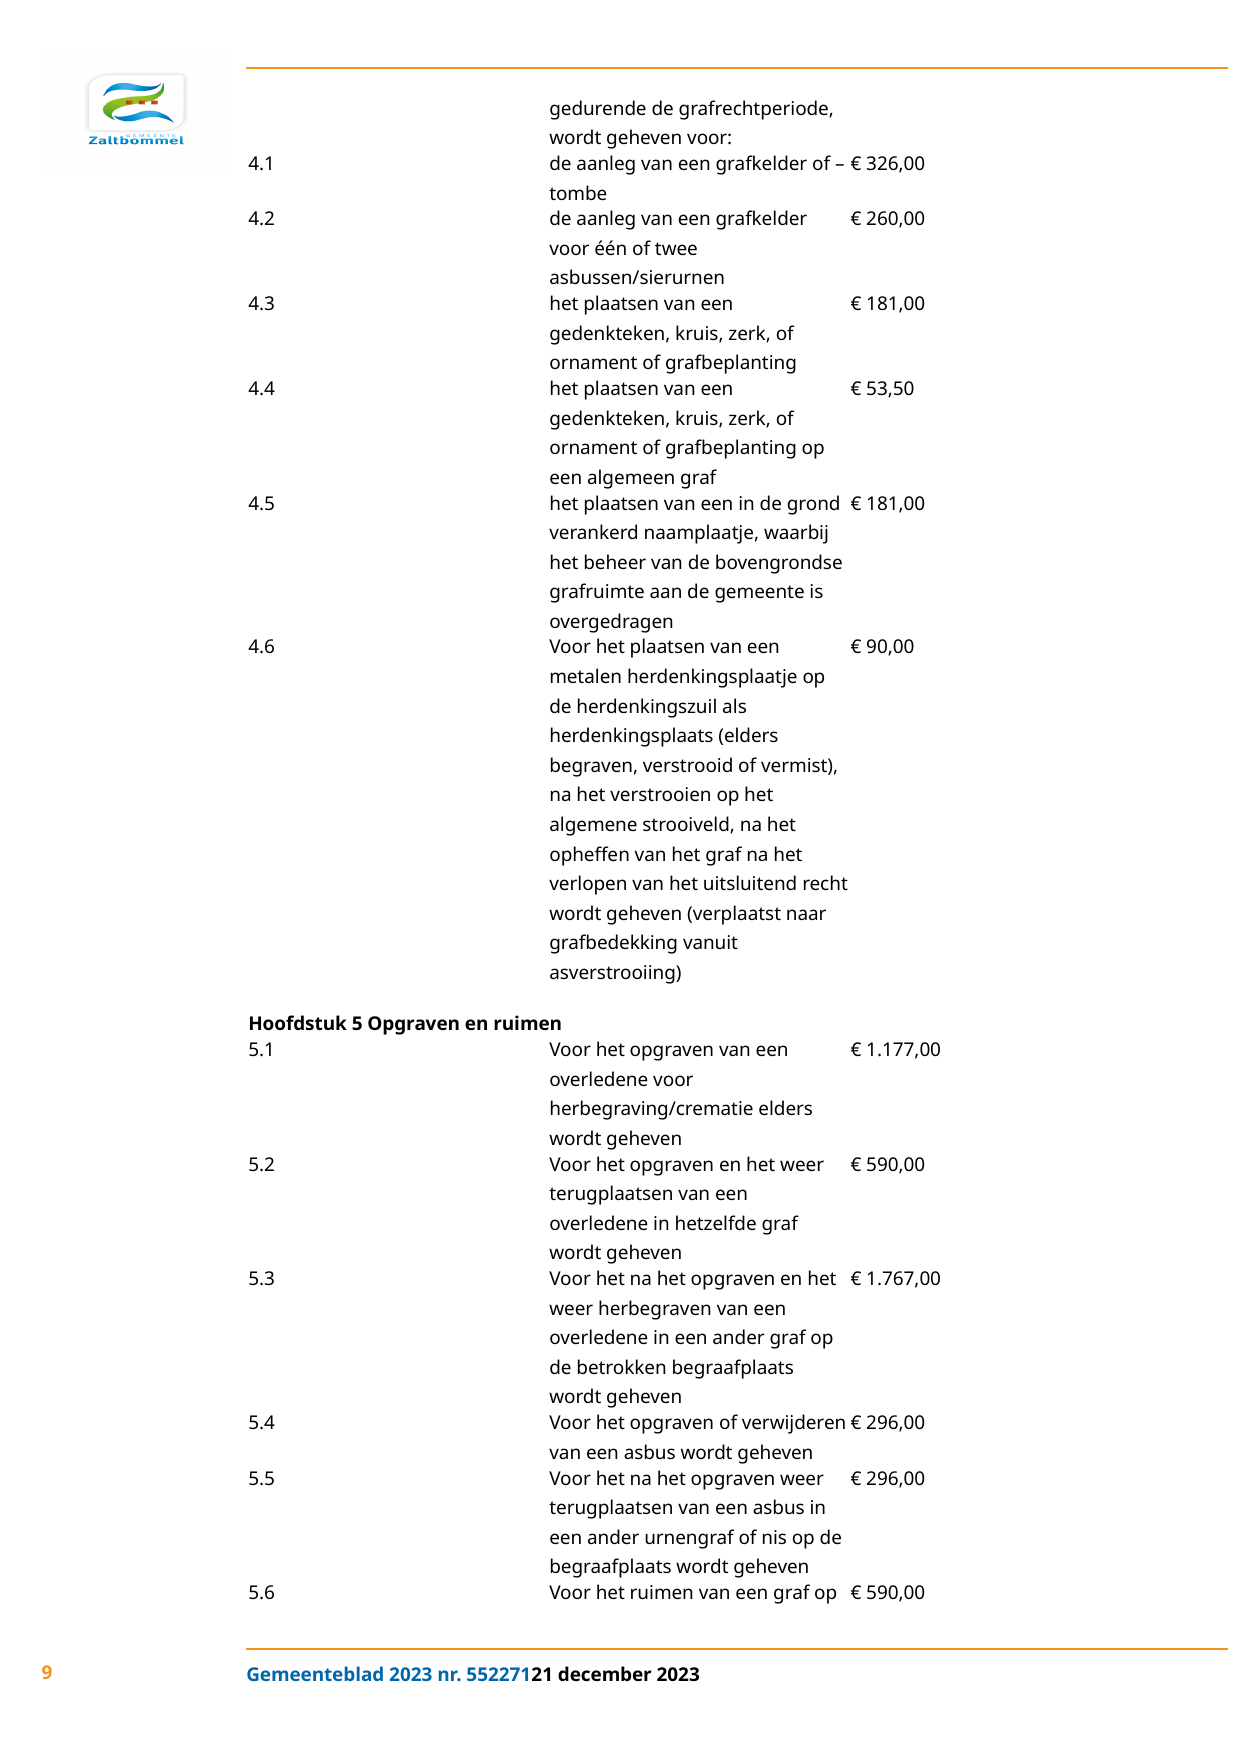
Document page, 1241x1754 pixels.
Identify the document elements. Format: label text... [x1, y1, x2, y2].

table_cell het plaatsen van een gedenkteken, kruis, zerk, of ornament of grafbeplanting op een algemeen graf [549, 375, 850, 490]
table_cell € 590,00 [850, 1151, 1152, 1265]
table_cell € 590,00 [850, 1579, 1152, 1605]
table_cell Hoofdstuk 5 Opgraven en ruimen [248, 1011, 850, 1036]
table_cell Voor het plaatsen van een metalen herdenkingsplaatje op de herdenkingszuil als herdenkingsplaats (elders begraven, verstrooid of vermist), na het verstrooien op het algemene strooiveld, na het opheffen van het graf na het verlopen van het uitsluitend recht wordt geheven (verplaatst naar grafbedekking vanuit asverstrooiing) [549, 634, 850, 985]
table_cell Voor het ruimen van een graf op [549, 1579, 850, 1605]
table_cell 5.2 [248, 1151, 549, 1265]
table_cell € 1.177,00 [850, 1036, 1152, 1151]
table_cell [850, 985, 1152, 1011]
table_cell € 326,00 [850, 150, 1152, 205]
table_cell € 181,00 [850, 290, 1152, 375]
table_cell Voor het na het opgraven weer terugplaatsen van een asbus in een ander urnengraf of nis op de begraafplaats wordt geheven [549, 1465, 850, 1579]
table_cell 4.2 [248, 205, 549, 290]
table_cell 5.1 [248, 1036, 549, 1151]
table_cell Voor het opgraven van een overledene voor herbegraving/crematie elders wordt geheven [549, 1036, 850, 1151]
table_cell [850, 95, 1152, 150]
table_cell € 181,00 [850, 490, 1152, 634]
table_cell 5.4 [248, 1409, 549, 1465]
table_cell de aanleg van een grafkelder voor één of twee asbussen/sierurnen [549, 205, 850, 290]
table_cell 4.6 [248, 634, 549, 985]
table_cell de aanleg van een grafkelder of – tombe [549, 150, 850, 205]
table_cell het plaatsen van een in de grond verankerd naamplaatje, waarbij het beheer van de bovengrondse grafruimte aan de gemeente is overgedragen [549, 490, 850, 634]
table_cell Voor het na het opgraven en het weer herbegraven van een overledene in een ander graf op de betrokken begraafplaats wordt geheven [549, 1265, 850, 1409]
table_cell € 296,00 [850, 1465, 1152, 1579]
table_cell 5.5 [248, 1465, 549, 1579]
table_cell gedurende de grafrechtperiode, wordt geheven voor: [549, 95, 850, 150]
table_cell [248, 95, 549, 150]
table_cell € 260,00 [850, 205, 1152, 290]
table_cell [850, 1011, 1152, 1036]
table_cell € 296,00 [850, 1409, 1152, 1465]
table_cell 4.1 [248, 150, 549, 205]
table_cell 4.5 [248, 490, 549, 634]
table_cell 4.3 [248, 290, 549, 375]
table_cell het plaatsen van een gedenkteken, kruis, zerk, of ornament of grafbeplanting [549, 290, 850, 375]
table_cell Voor het opgraven of verwijderen van een asbus wordt geheven [549, 1409, 850, 1465]
table_cell 5.6 [248, 1579, 549, 1605]
table_cell 4.4 [248, 375, 549, 490]
picture [41, 47, 231, 172]
table_cell € 90,00 [850, 634, 1152, 985]
table_cell € 53,50 [850, 375, 1152, 490]
table_cell [248, 985, 850, 1011]
table_cell € 1.767,00 [850, 1265, 1152, 1409]
table_cell 5.3 [248, 1265, 549, 1409]
table_cell Voor het opgraven en het weer terugplaatsen van een overledene in hetzelfde graf wordt geheven [549, 1151, 850, 1265]
